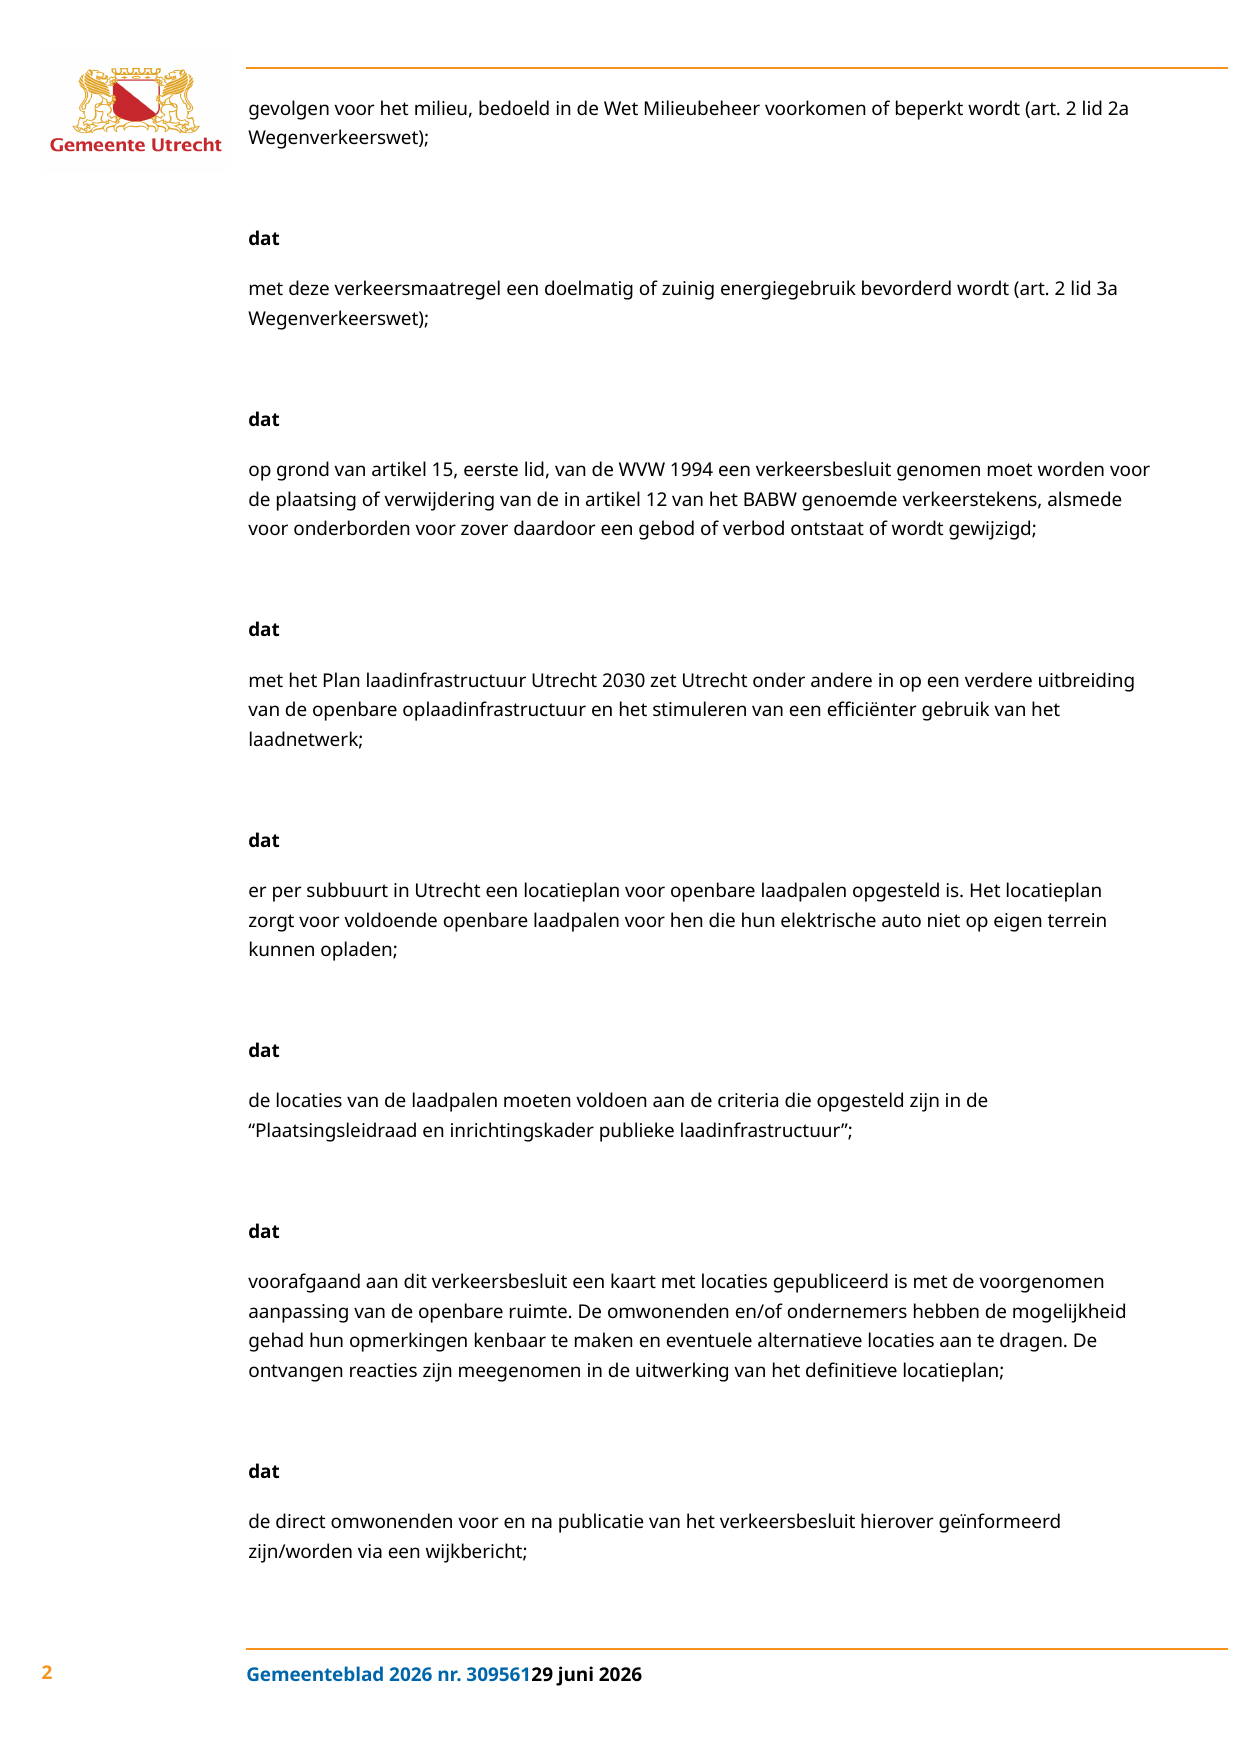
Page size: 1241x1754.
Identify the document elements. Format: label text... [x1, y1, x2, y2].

picture [41, 47, 231, 172]
text dat [248, 406, 1152, 432]
text dat [248, 616, 1152, 642]
text met het Plan laadinfrastructuur Utrecht 2030 zet Utrecht onder andere in op een verdere uitbreiding van de openbare oplaadinfrastructuur en het stimuleren van een efficiënter gebruik van het laadnetwerk; [248, 667, 1152, 752]
text dat [248, 225, 1152, 251]
text met deze verkeersmaatregel een doelmatig of zuinig energiegebruik bevorderd wordt (art. 2 lid 3a Wegenverkeerswet); [248, 276, 1152, 331]
text op grond van artikel 15, eerste lid, van de WVW 1994 een verkeersbesluit genomen moet worden voor de plaatsing of verwijdering van de in artikel 12 van het BABW genoemde verkeerstekens, alsmede voor onderborden voor zover daardoor een gebod of verbod ontstaat of wordt gewijzigd; [248, 456, 1152, 541]
text dat [248, 1458, 1152, 1484]
text er per subbuurt in Utrecht een locatieplan voor openbare laadpalen opgesteld is. Het locatieplan zorgt voor voldoende openbare laadpalen voor hen die hun elektrische auto niet op eigen terrein kunnen opladen; [248, 877, 1152, 962]
text de locaties van de laadpalen moeten voldoen aan de criteria die opgesteld zijn in de “Plaatsingsleidraad en inrichtingskader publieke laadinfrastructuur”; [248, 1088, 1152, 1143]
text de direct omwonenden voor en na publicatie van het verkeersbesluit hierover geïnformeerd zijn/worden via een wijkbericht; [248, 1508, 1152, 1564]
text dat [248, 827, 1152, 853]
text voorafgaand aan dit verkeersbesluit een kaart met locaties gepubliceerd is met de voorgenomen aanpassing van de openbare ruimte. De omwonenden en/of ondernemers hebben de mogelijkheid gehad hun opmerkingen kenbaar te maken en eventuele alternatieve locaties aan te dragen. De ontvangen reacties zijn meegenomen in de uitwerking van het definitieve locatieplan; [248, 1268, 1152, 1383]
text dat [248, 1218, 1152, 1244]
text dat [248, 1037, 1152, 1063]
text gevolgen voor het milieu, bedoeld in de Wet Milieubeheer voorkomen of beperkt wordt (art. 2 lid 2a Wegenverkeerswet); [248, 95, 1152, 150]
